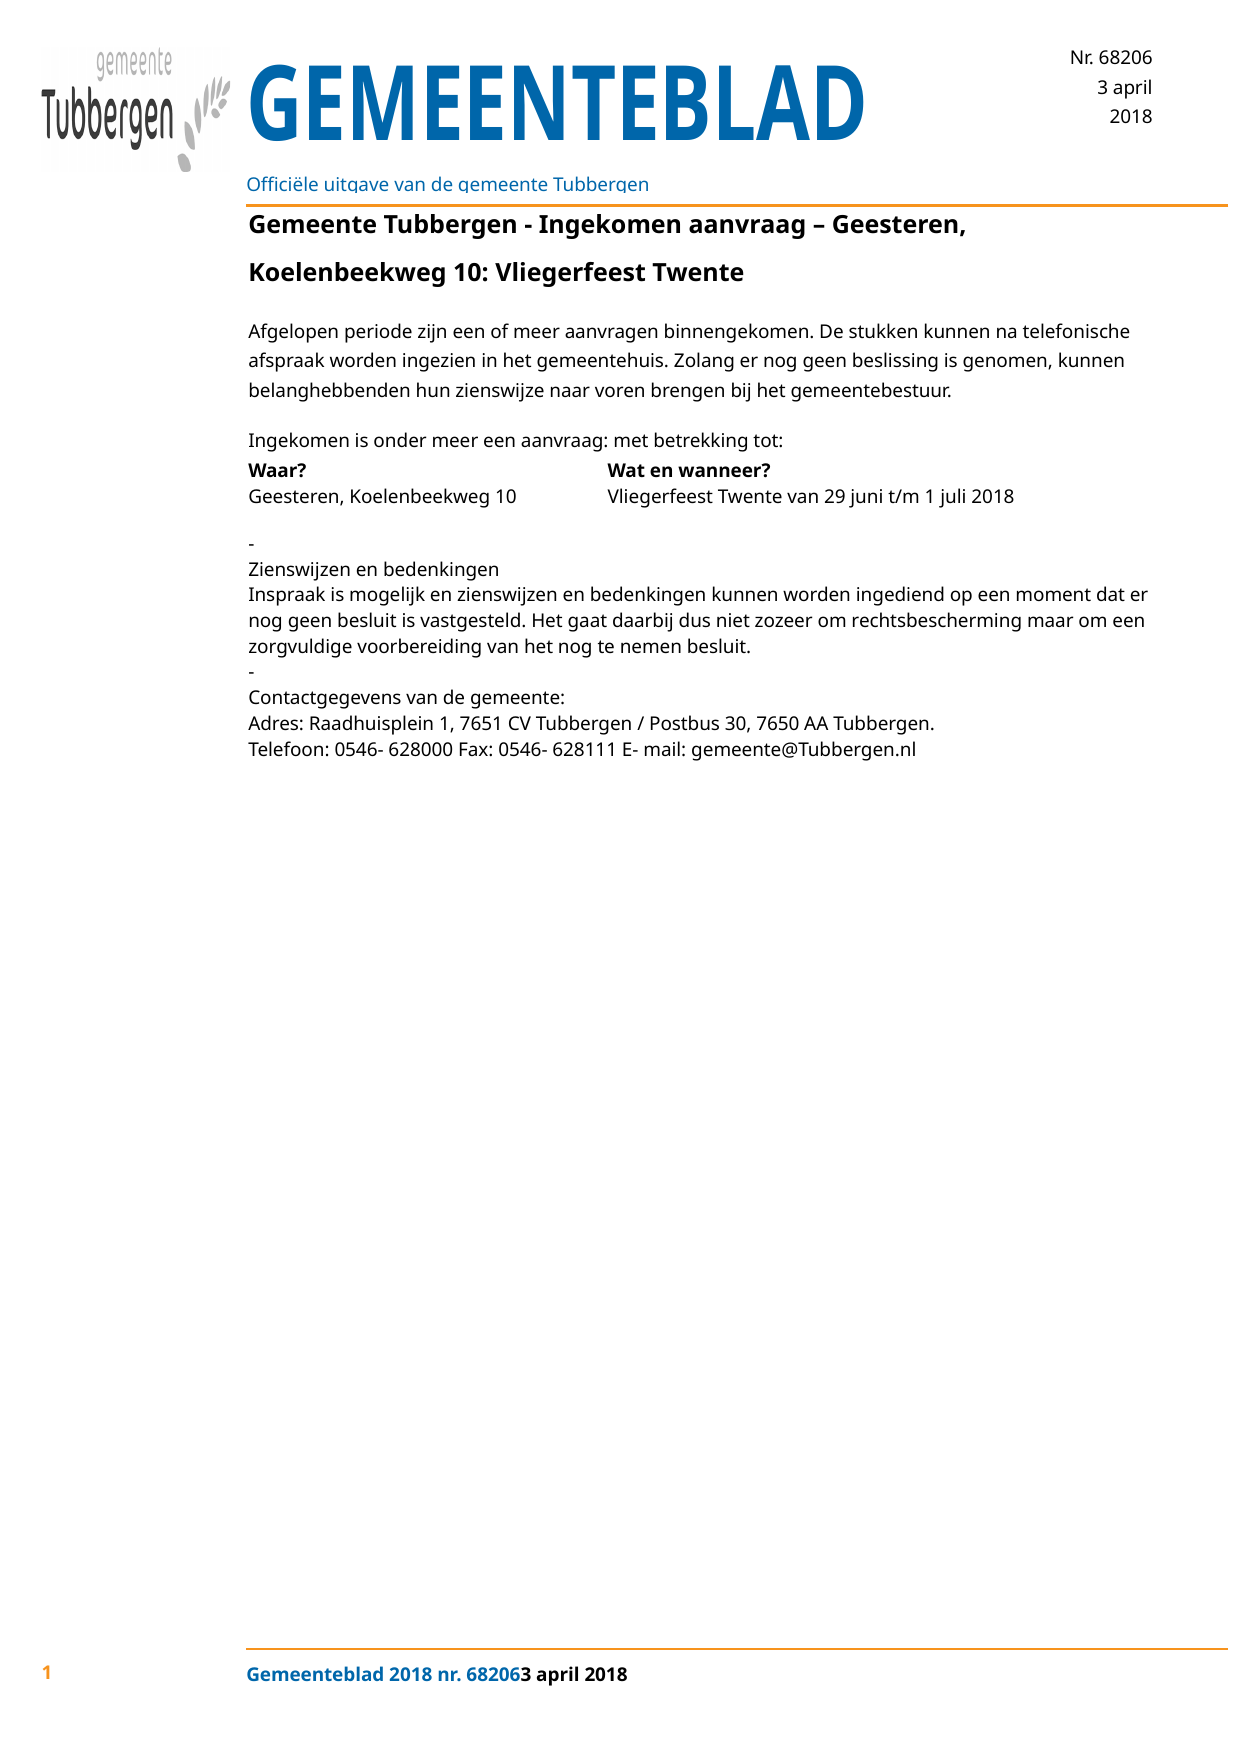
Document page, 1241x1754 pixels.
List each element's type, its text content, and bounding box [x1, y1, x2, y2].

text Afgelopen periode zijn een of meer aanvragen binnengekomen. De stukken kunnen na telefonische afspraak worden ingezien in het gemeentehuis. Zolang er nog geen beslissing is genomen, kunnen belanghebbenden hun zienswijze naar voren brengen bij het gemeentebestuur. [248, 318, 1152, 403]
table_header Waar? [248, 457, 607, 483]
text Contactgegevens van de gemeente: [248, 684, 1152, 710]
text Gemeente Tubbergen - Ingekomen aanvraag – Geesteren, Koelenbeekweg 10: Vliegerfeest Twente [248, 207, 1152, 288]
table_header Wat en wanneer? [608, 457, 1152, 483]
text Ingekomen is onder meer een aanvraag: met betrekking tot: [248, 427, 1152, 453]
table_cell Vliegerfeest Twente van 29 juni t/m 1 juli 2018 [608, 483, 1152, 509]
text Adres: Raadhuisplein 1, 7651 CV Tubbergen / Postbus 30, 7650 AA Tubbergen. [248, 710, 1152, 736]
table_cell Geesteren, Koelenbeekweg 10 [248, 483, 607, 509]
text Inspraak is mogelijk en zienswijzen en bedenkingen kunnen worden ingediend op een moment dat er nog geen besluit is vastgesteld. Het gaat daarbij dus niet zozeer om rechtsbescherming maar om een zorgvuldige voorbereiding van het nog te nemen besluit. [248, 582, 1152, 659]
text Zienswijzen en bedenkingen [248, 556, 1152, 582]
text - [248, 530, 1152, 556]
text - [248, 659, 1152, 684]
picture [41, 47, 231, 172]
text Telefoon: 0546- 628000 Fax: 0546- 628111 E- mail: gemeente@Tubbergen.nl [248, 736, 1152, 762]
